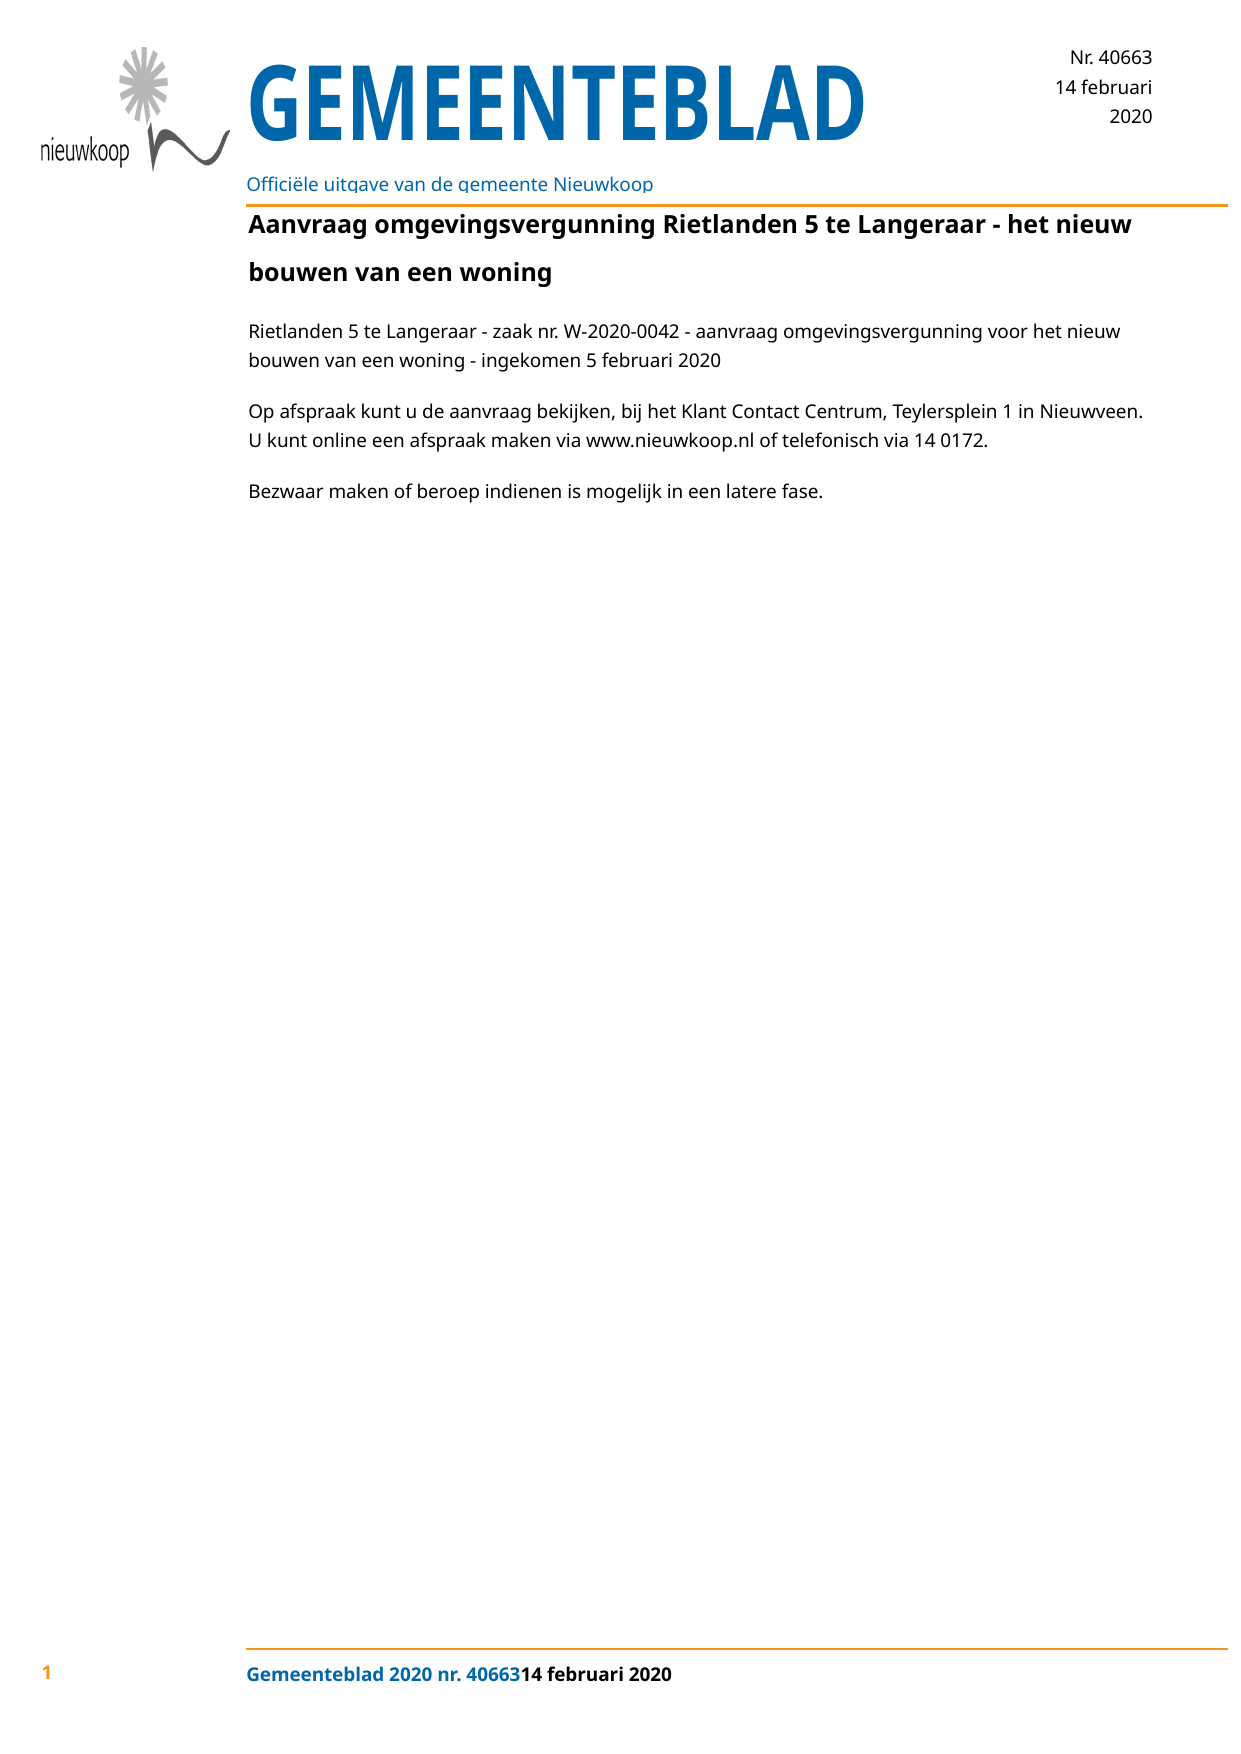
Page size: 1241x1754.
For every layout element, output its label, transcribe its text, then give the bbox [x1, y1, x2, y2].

text Bezwaar maken of beroep indienen is mogelijk in een latere fase. [248, 478, 1152, 504]
text Aanvraag omgevingsvergunning Rietlanden 5 te Langeraar - het nieuw bouwen van een woning [248, 207, 1152, 288]
picture [41, 47, 231, 172]
text Op afspraak kunt u de aanvraag bekijken, bij het Klant Contact Centrum, Teylersplein 1 in Nieuwveen. U kunt online een afspraak maken via www.nieuwkoop.nl of telefonisch via 14 0172. [248, 398, 1152, 453]
text Rietlanden 5 te Langeraar - zaak nr. W-2020-0042 - aanvraag omgevingsvergunning voor het nieuw bouwen van een woning - ingekomen 5 februari 2020 [248, 318, 1152, 373]
